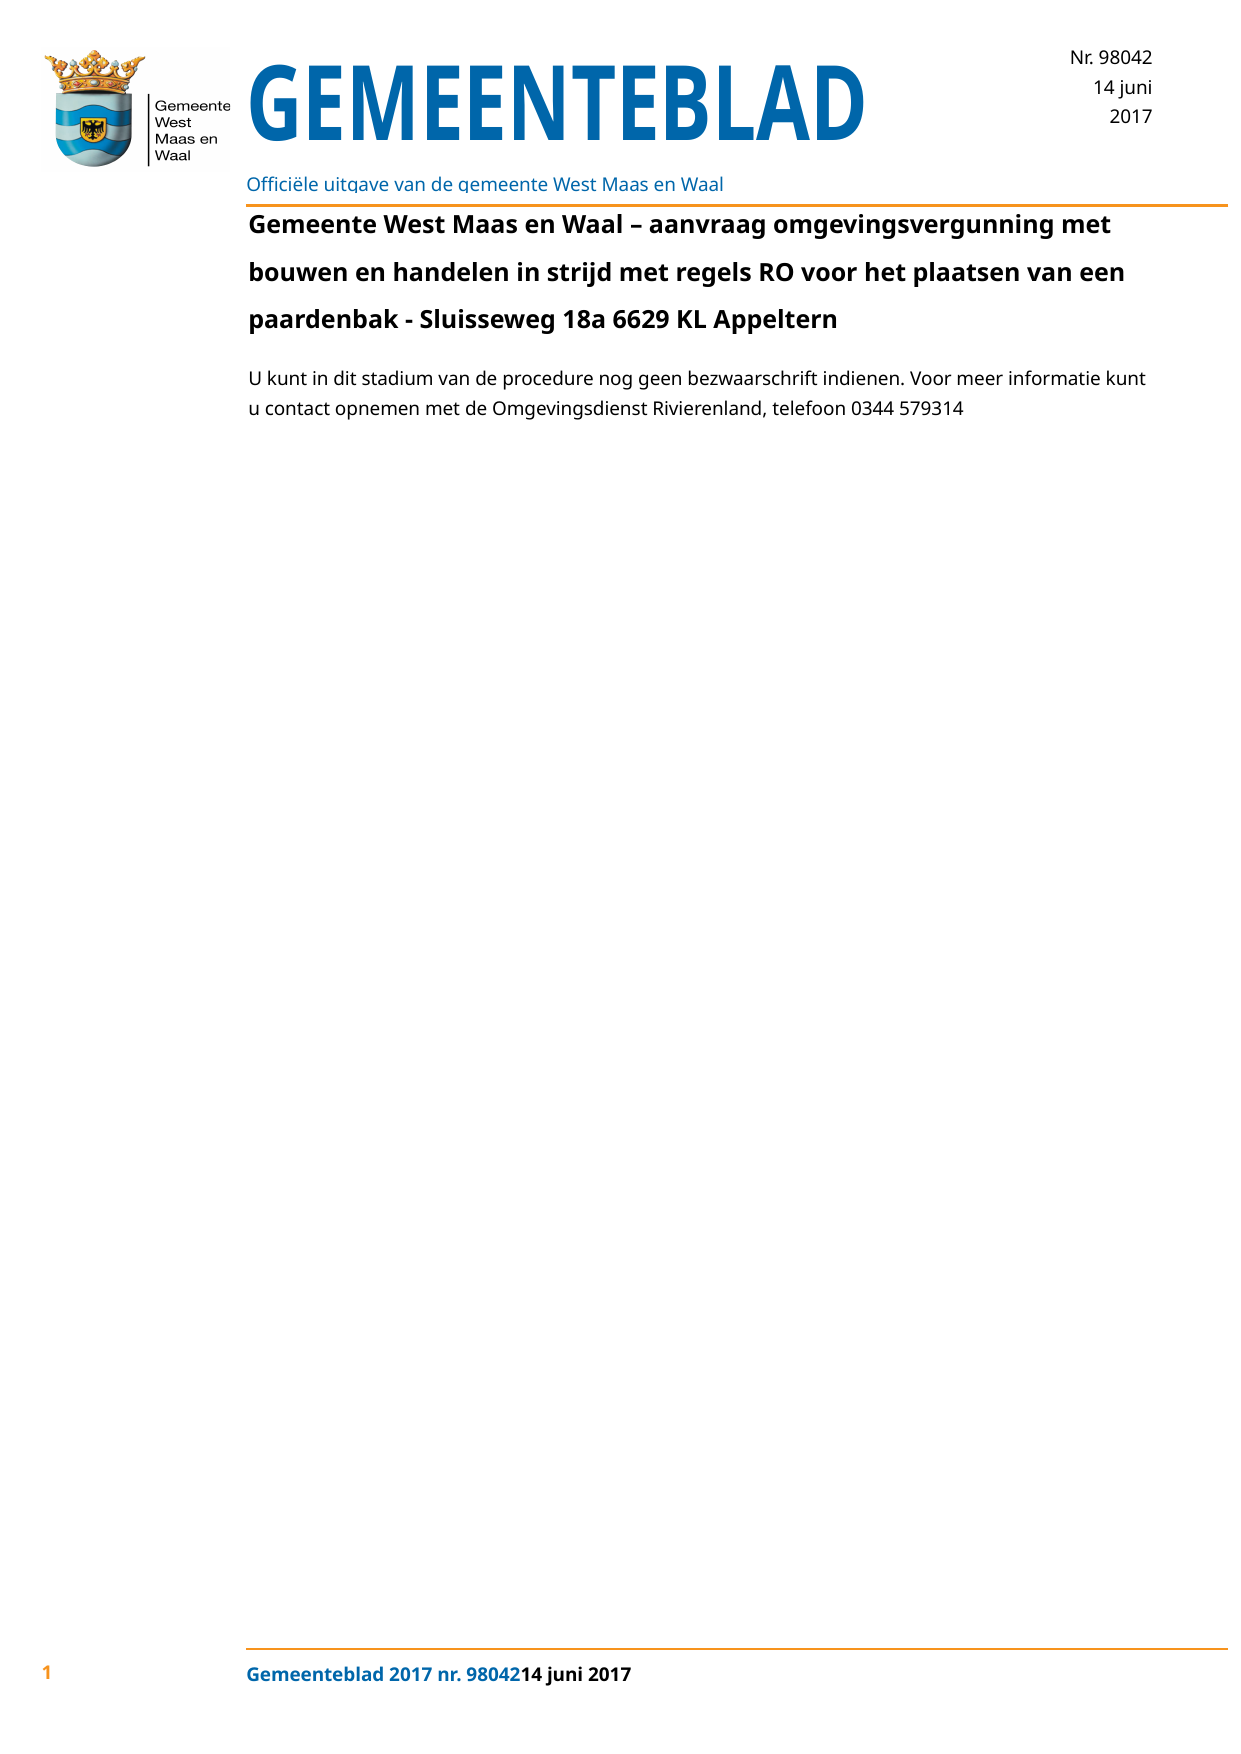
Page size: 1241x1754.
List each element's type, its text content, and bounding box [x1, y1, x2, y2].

picture [41, 47, 231, 172]
text U kunt in dit stadium van de procedure nog geen bezwaarschrift indienen. Voor meer informatie kunt u contact opnemen met de Omgevingsdienst Rivierenland, telefoon 0344 579314 [248, 366, 1152, 421]
text Gemeente West Maas en Waal – aanvraag omgevingsvergunning met bouwen en handelen in strijd met regels RO voor het plaatsen van een paardenbak - Sluisseweg 18a 6629 KL Appeltern [248, 207, 1152, 336]
